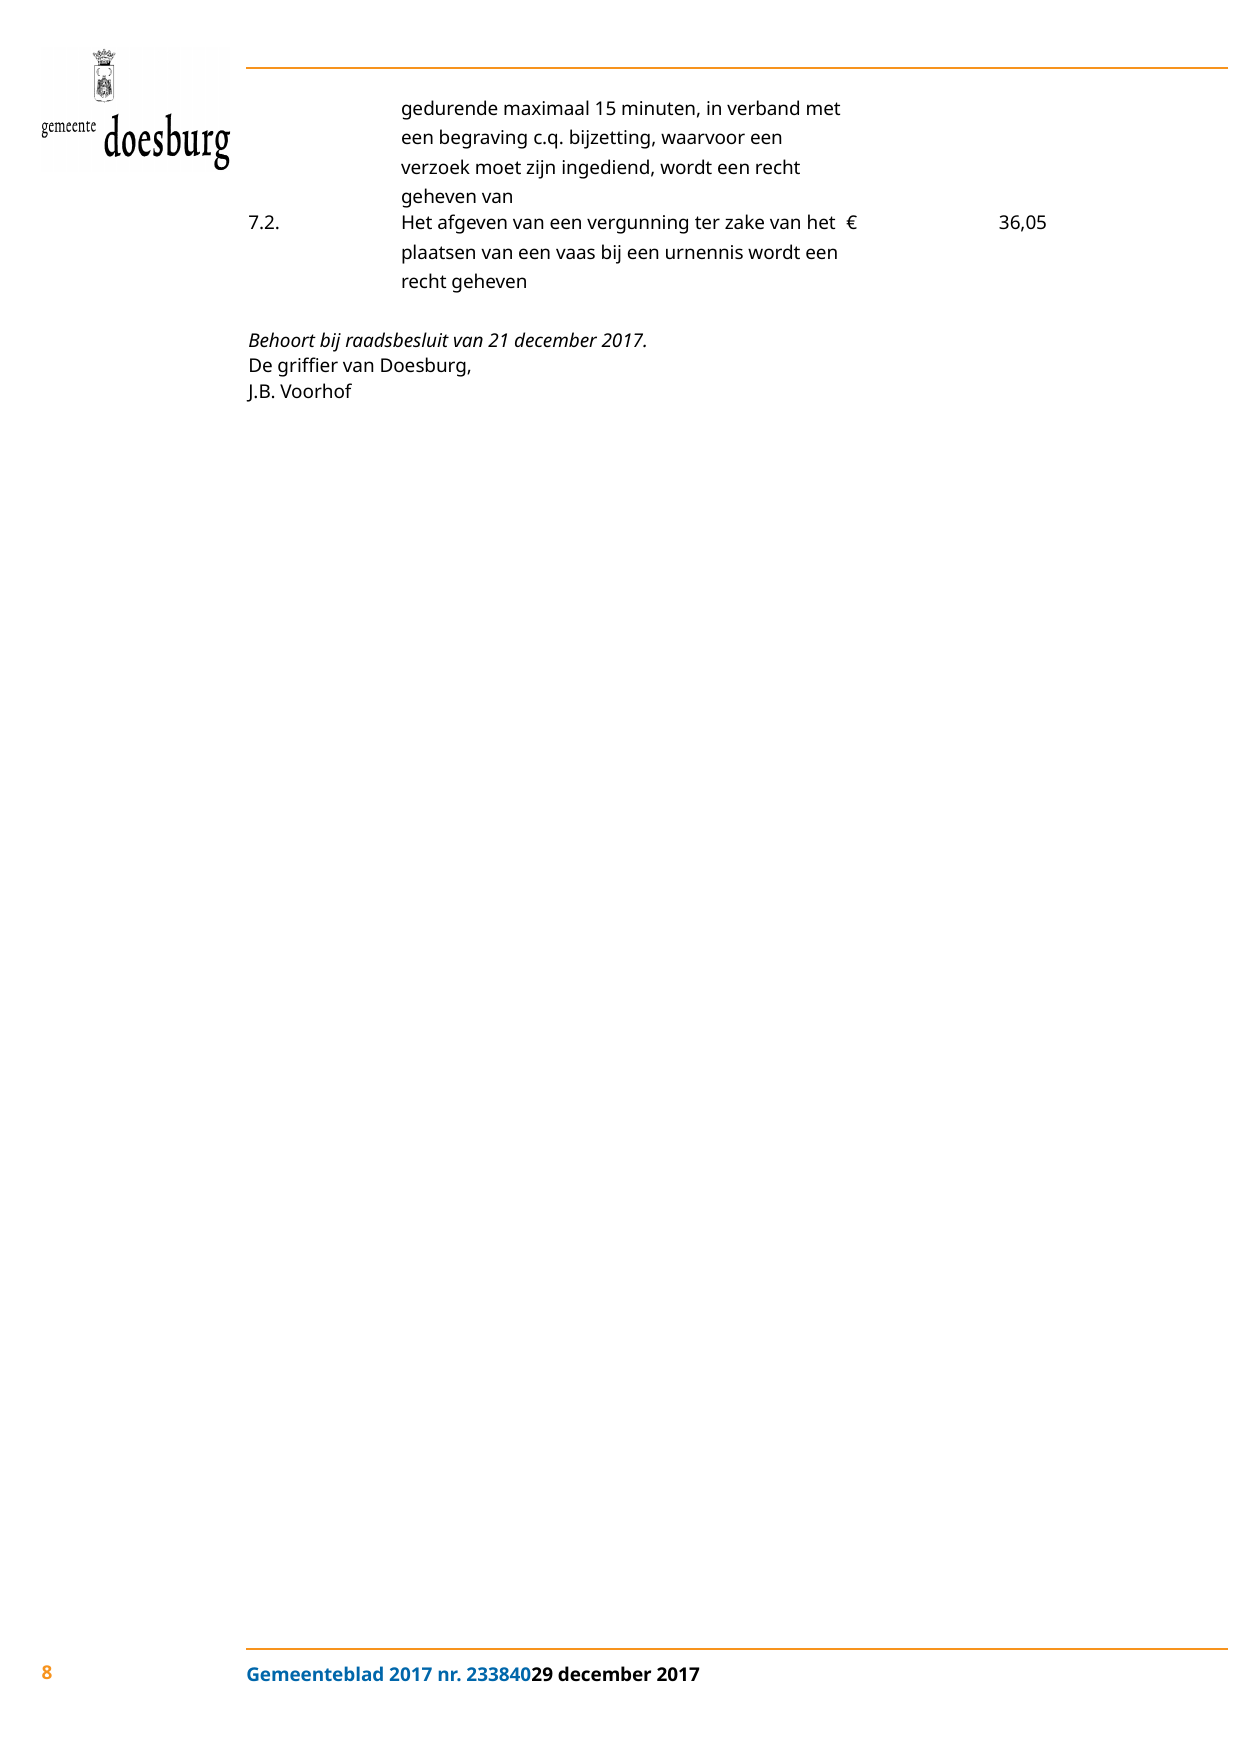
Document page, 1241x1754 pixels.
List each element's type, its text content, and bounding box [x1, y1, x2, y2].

picture [41, 47, 231, 172]
table_cell € [846, 209, 999, 294]
table_cell [846, 95, 999, 209]
table_cell 7.2. [248, 209, 401, 294]
text Behoort bij raadsbesluit van 21 december 2017. [248, 327, 1152, 353]
text J.B. Voorhof [248, 378, 1152, 404]
table_cell [248, 95, 401, 209]
table_cell 36,05 [999, 209, 1152, 294]
text De griffier van Doesburg, [248, 353, 1152, 378]
table_cell [999, 95, 1152, 209]
table_cell Het afgeven van een vergunning ter zake van het plaatsen van een vaas bij een urnennis wordt een recht geheven [401, 209, 846, 294]
table_cell gedurende maximaal 15 minuten, in verband met een begraving c.q. bijzetting, waarvoor een verzoek moet zijn ingediend, wordt een recht geheven van [401, 95, 846, 209]
